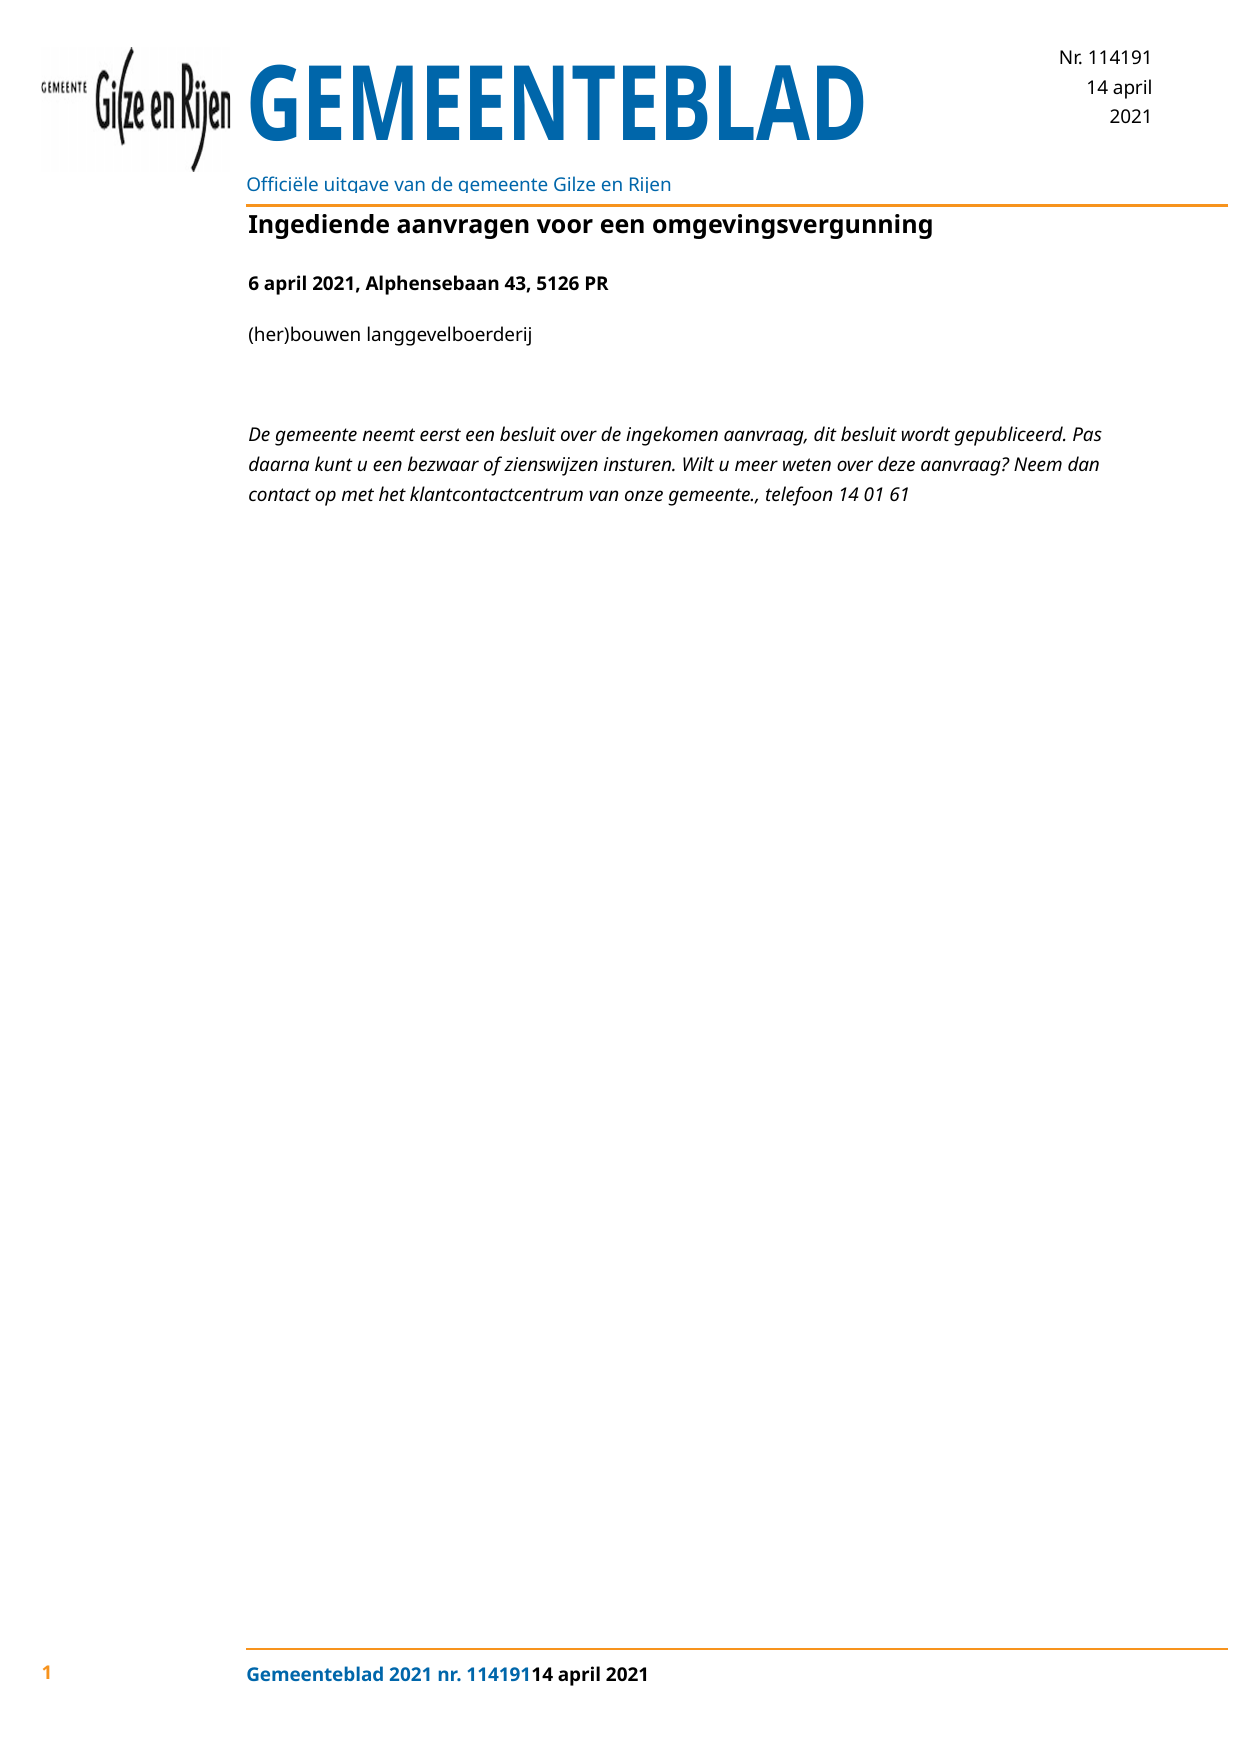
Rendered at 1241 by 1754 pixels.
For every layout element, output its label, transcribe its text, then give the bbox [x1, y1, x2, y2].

text (her)bouwen langgevelboerderij [248, 321, 1152, 346]
text 6 april 2021, Alphensebaan 43, 5126 PR [248, 270, 1152, 296]
text De gemeente neemt eerst een besluit over de ingekomen aanvraag, dit besluit wordt gepubliceerd. Pas daarna kunt u een bezwaar of zienswijzen insturen. Wilt u meer weten over deze aanvraag? Neem dan contact op met het klantcontactcentrum van onze gemeente., telefoon 14 01 61 [248, 422, 1152, 506]
text Ingediende aanvragen voor een omgevingsvergunning [248, 207, 1152, 241]
picture [41, 47, 231, 172]
